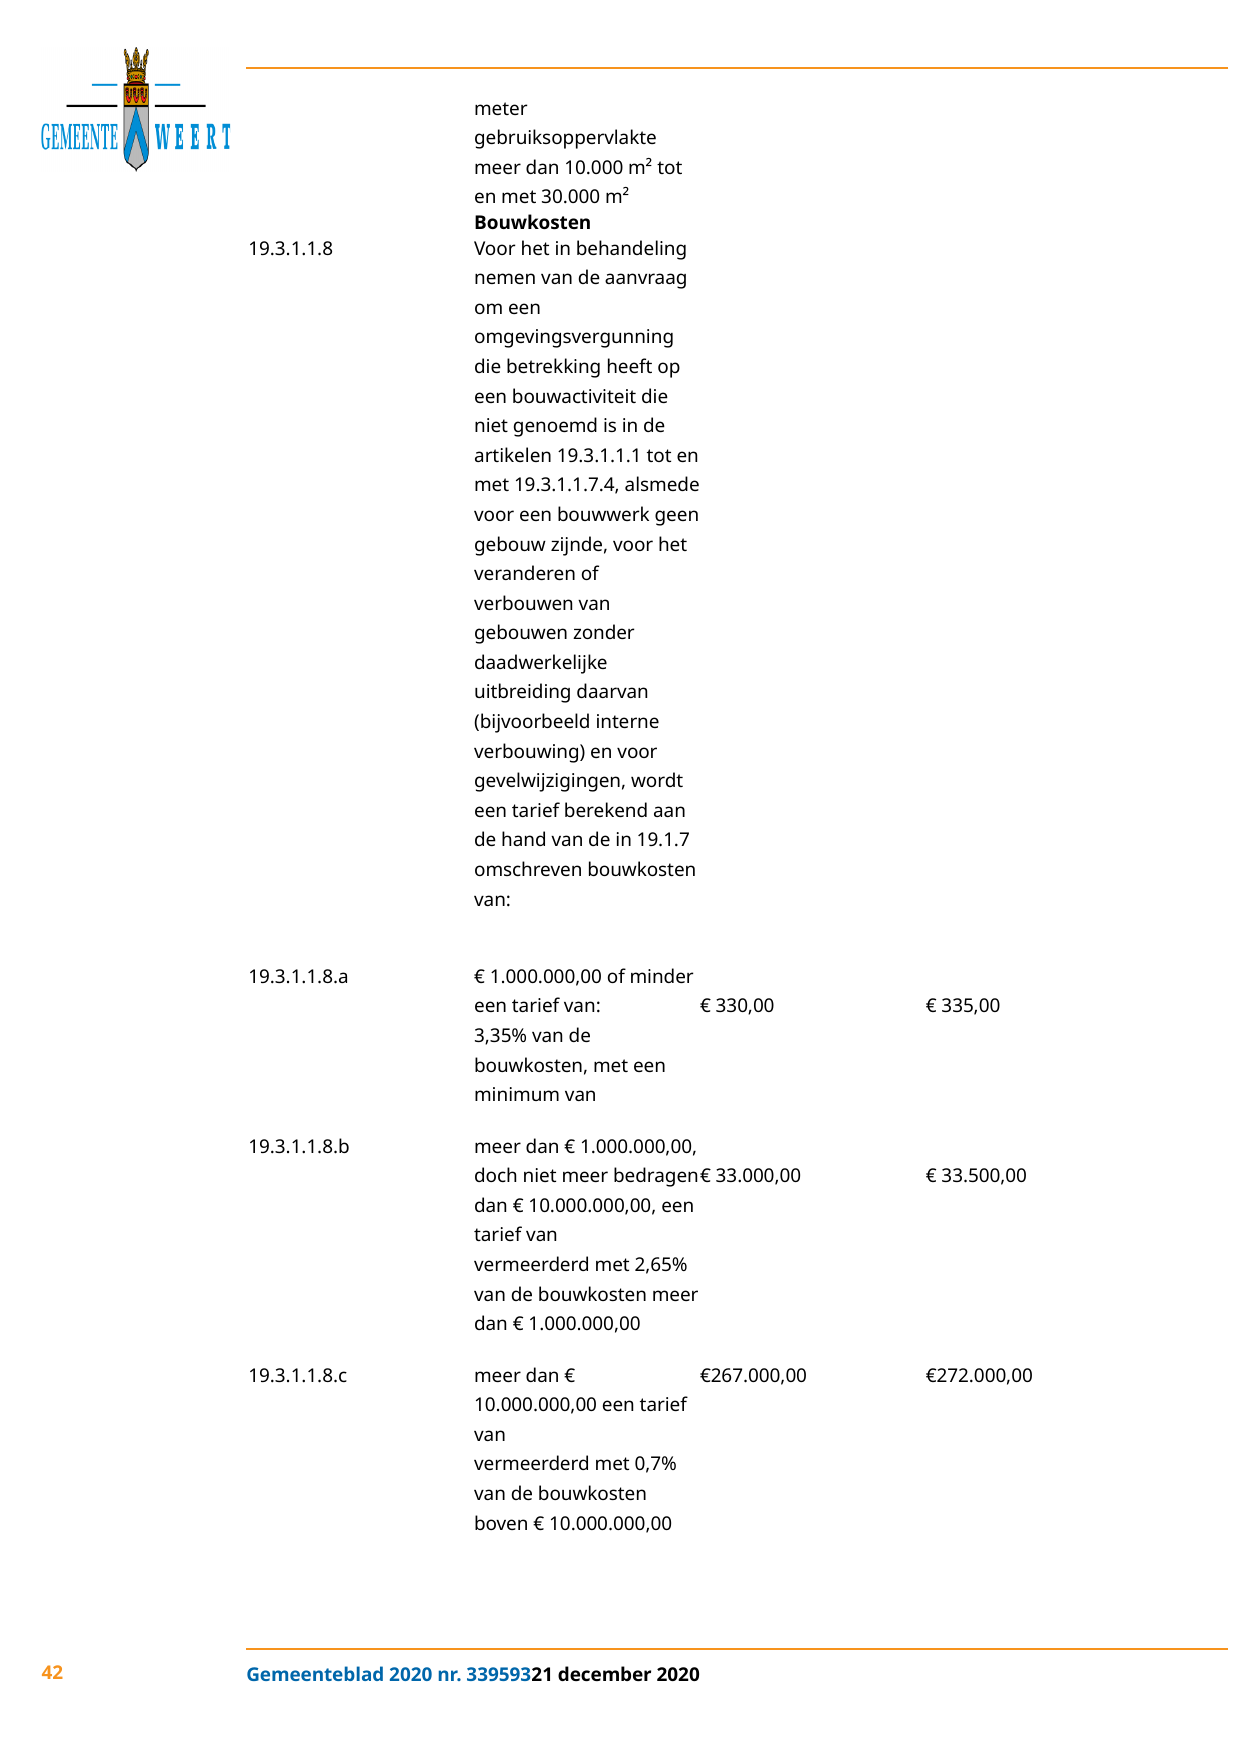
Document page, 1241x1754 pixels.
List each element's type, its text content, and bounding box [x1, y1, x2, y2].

table_cell [474, 1561, 700, 1587]
table_cell [926, 1561, 1152, 1587]
table_cell [700, 209, 926, 235]
table_cell [248, 1336, 474, 1362]
table_cell [474, 912, 700, 937]
table_cell [926, 1535, 1152, 1561]
table_cell € 335,00 [926, 963, 1152, 1107]
table_cell [926, 937, 1152, 963]
table_cell Voor het in behandeling nemen van de aanvraag om een omgevingsvergunning die betrekking heeft op een bouwactiviteit die niet genoemd is in de artikelen 19.3.1.1.1 tot en met 19.3.1.1.7.4, alsmede voor een bouwwerk geen gebouw zijnde, voor het veranderen of verbouwen van gebouwen zonder daadwerkelijke uitbreiding daarvan (bijvoorbeeld interne verbouwing) en voor gevelwijzigingen, wordt een tarief berekend aan de hand van de in 19.1.7 omschreven bouwkosten van: [474, 235, 700, 912]
table_cell [700, 912, 926, 937]
table_cell [926, 95, 1152, 209]
table_cell meer dan € 10.000.000,00 een tarief van vermeerderd met 0,7% van de bouwkosten boven € 10.000.000,00 [474, 1362, 700, 1535]
table_cell [248, 1535, 474, 1561]
table_cell €267.000,00 [700, 1362, 926, 1535]
table_cell [474, 1336, 700, 1362]
table_cell € 330,00 [700, 963, 926, 1107]
table_cell [700, 937, 926, 963]
table_cell [926, 1107, 1152, 1133]
table_cell [700, 1336, 926, 1362]
table_cell [248, 1561, 474, 1587]
table_cell [474, 1107, 700, 1133]
table_cell [926, 912, 1152, 937]
table_cell [248, 209, 474, 235]
table_cell [700, 95, 926, 209]
table_cell [248, 912, 474, 937]
table_cell 19.3.1.1.8.a [248, 963, 474, 1107]
table_cell [926, 235, 1152, 912]
table_cell [248, 95, 474, 209]
table_cell 19.3.1.1.8.b [248, 1133, 474, 1336]
table_cell 19.3.1.1.8 [248, 235, 474, 912]
table_cell [474, 937, 700, 963]
table_cell Bouwkosten [474, 209, 700, 235]
table_cell meer dan € 1.000.000,00, doch niet meer bedragen dan € 10.000.000,00, een tarief van vermeerderd met 2,65% van de bouwkosten meer dan € 1.000.000,00 [474, 1133, 700, 1336]
table_cell € 1.000.000,00 of minder een tarief van: 3,35% van de bouwkosten, met een minimum van [474, 963, 700, 1107]
table_cell [248, 937, 474, 963]
table_cell [700, 235, 926, 912]
picture [41, 47, 231, 172]
table_cell [926, 1336, 1152, 1362]
table_cell [248, 1107, 474, 1133]
table_cell [474, 1535, 700, 1561]
table_cell [700, 1535, 926, 1561]
table_cell [700, 1107, 926, 1133]
table_cell [700, 1561, 926, 1587]
table_cell € 33.500,00 [926, 1133, 1152, 1336]
table_cell 19.3.1.1.8.c [248, 1362, 474, 1535]
table_cell €272.000,00 [926, 1362, 1152, 1535]
table_cell meter gebruiksoppervlakte meer dan 10.000 m² tot en met 30.000 m² [474, 95, 700, 209]
table_cell € 33.000,00 [700, 1133, 926, 1336]
table_cell [926, 209, 1152, 235]
